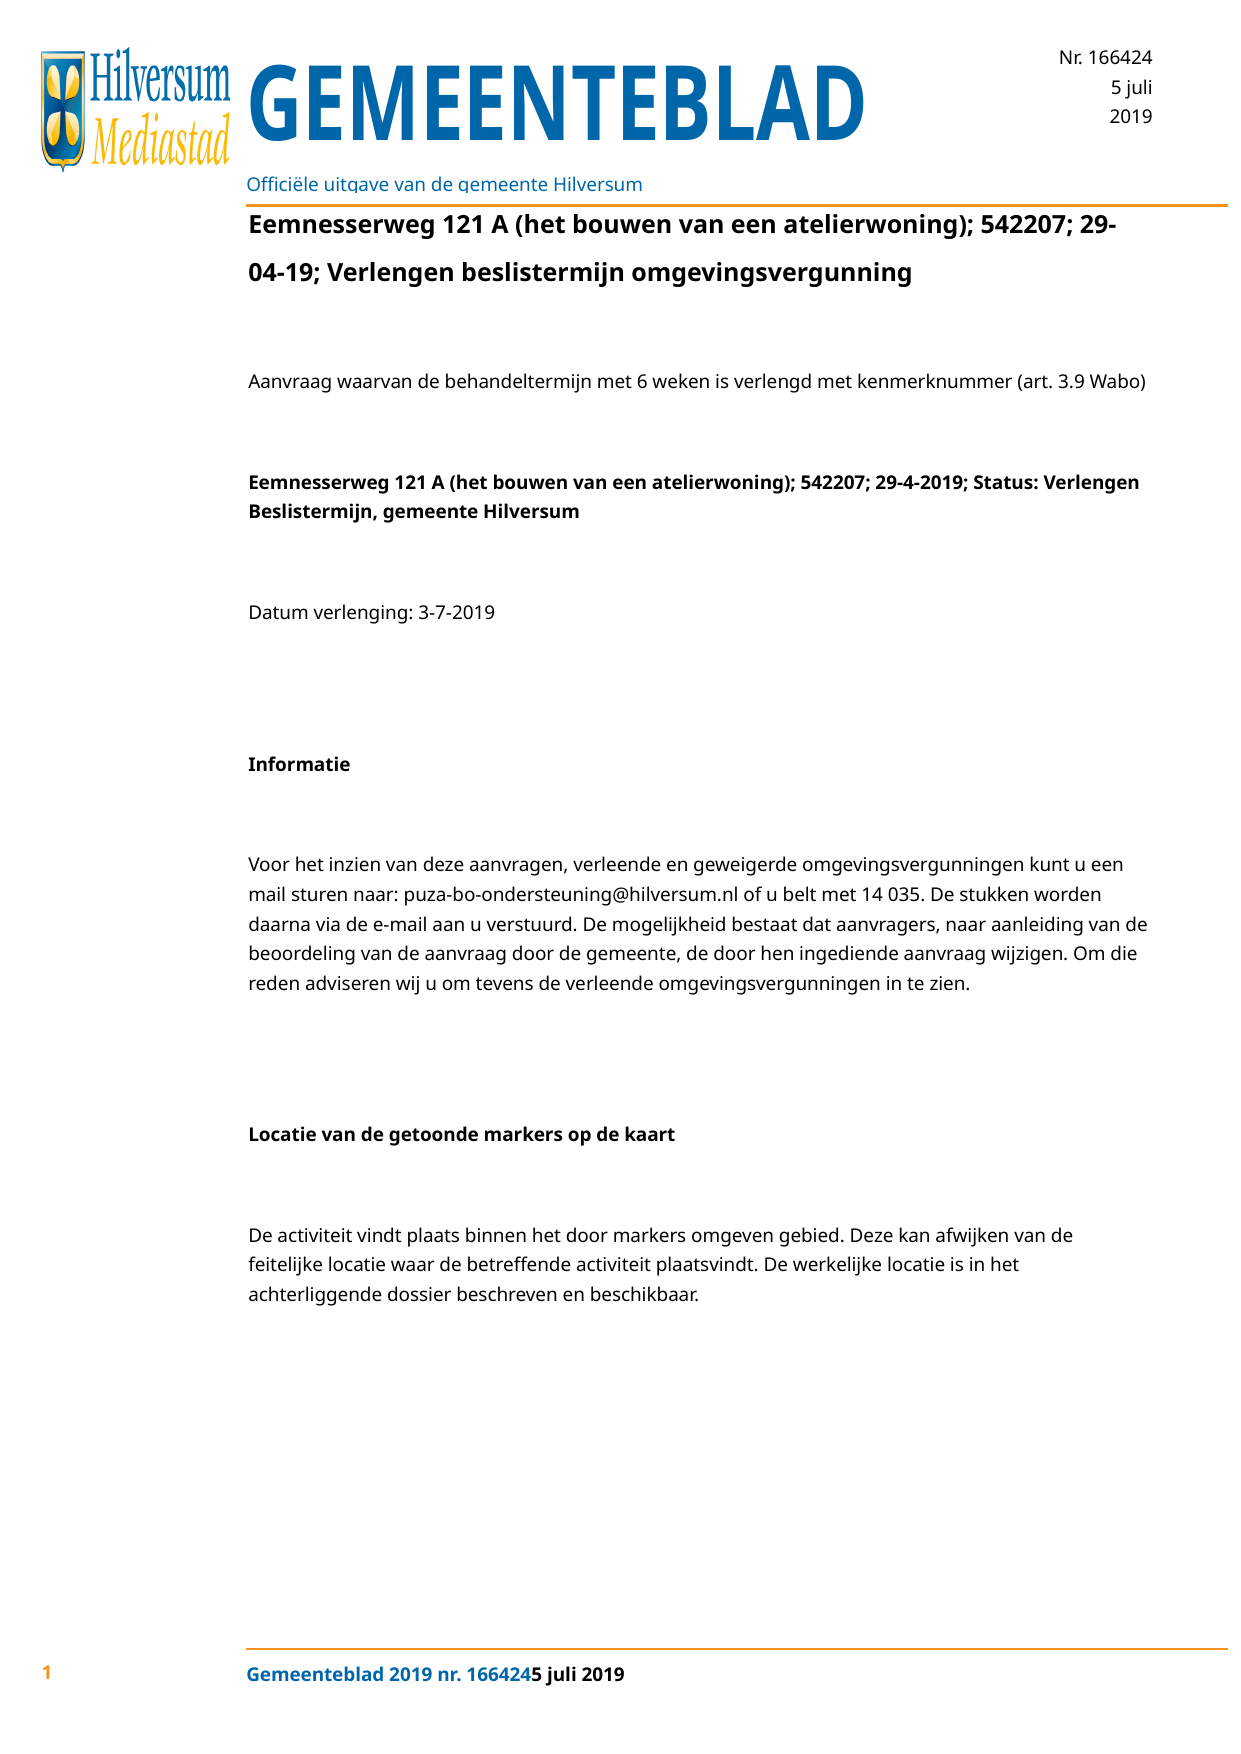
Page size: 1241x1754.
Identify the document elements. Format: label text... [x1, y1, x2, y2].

text Informatie [248, 751, 1152, 777]
text Datum verlenging: 3-7-2019 [248, 599, 1152, 625]
text Aanvraag waarvan de behandeltermijn met 6 weken is verlengd met kenmerknummer (art. 3.9 Wabo) [248, 368, 1152, 394]
picture [41, 47, 231, 172]
text Eemnesserweg 121 A (het bouwen van een atelierwoning); 542207; 29-04-19; Verlengen beslistermijn omgevingsvergunning [248, 207, 1152, 288]
text De activiteit vindt plaats binnen het door markers omgeven gebied. Deze kan afwijken van de feitelijke locatie waar de betreffende activiteit plaatsvindt. De werkelijke locatie is in het achterliggende dossier beschreven en beschikbaar. [248, 1222, 1152, 1307]
text Eemnesserweg 121 A (het bouwen van een atelierwoning); 542207; 29-4-2019; Status: Verlengen Beslistermijn, gemeente Hilversum [248, 469, 1152, 524]
text Voor het inzien van deze aanvragen, verleende en geweigerde omgevingsvergunningen kunt u een mail sturen naar: puza-bo-ondersteuning@hilversum.nl of u belt met 14 035. De stukken worden daarna via de e-mail aan u verstuurd. De mogelijkheid bestaat dat aanvragers, naar aanleiding van de beoordeling van de aanvraag door de gemeente, de door hen ingediende aanvraag wijzigen. Om die reden adviseren wij u om tevens de verleende omgevingsvergunningen in te zien. [248, 852, 1152, 996]
text Locatie van de getoonde markers op de kaart [248, 1121, 1152, 1147]
